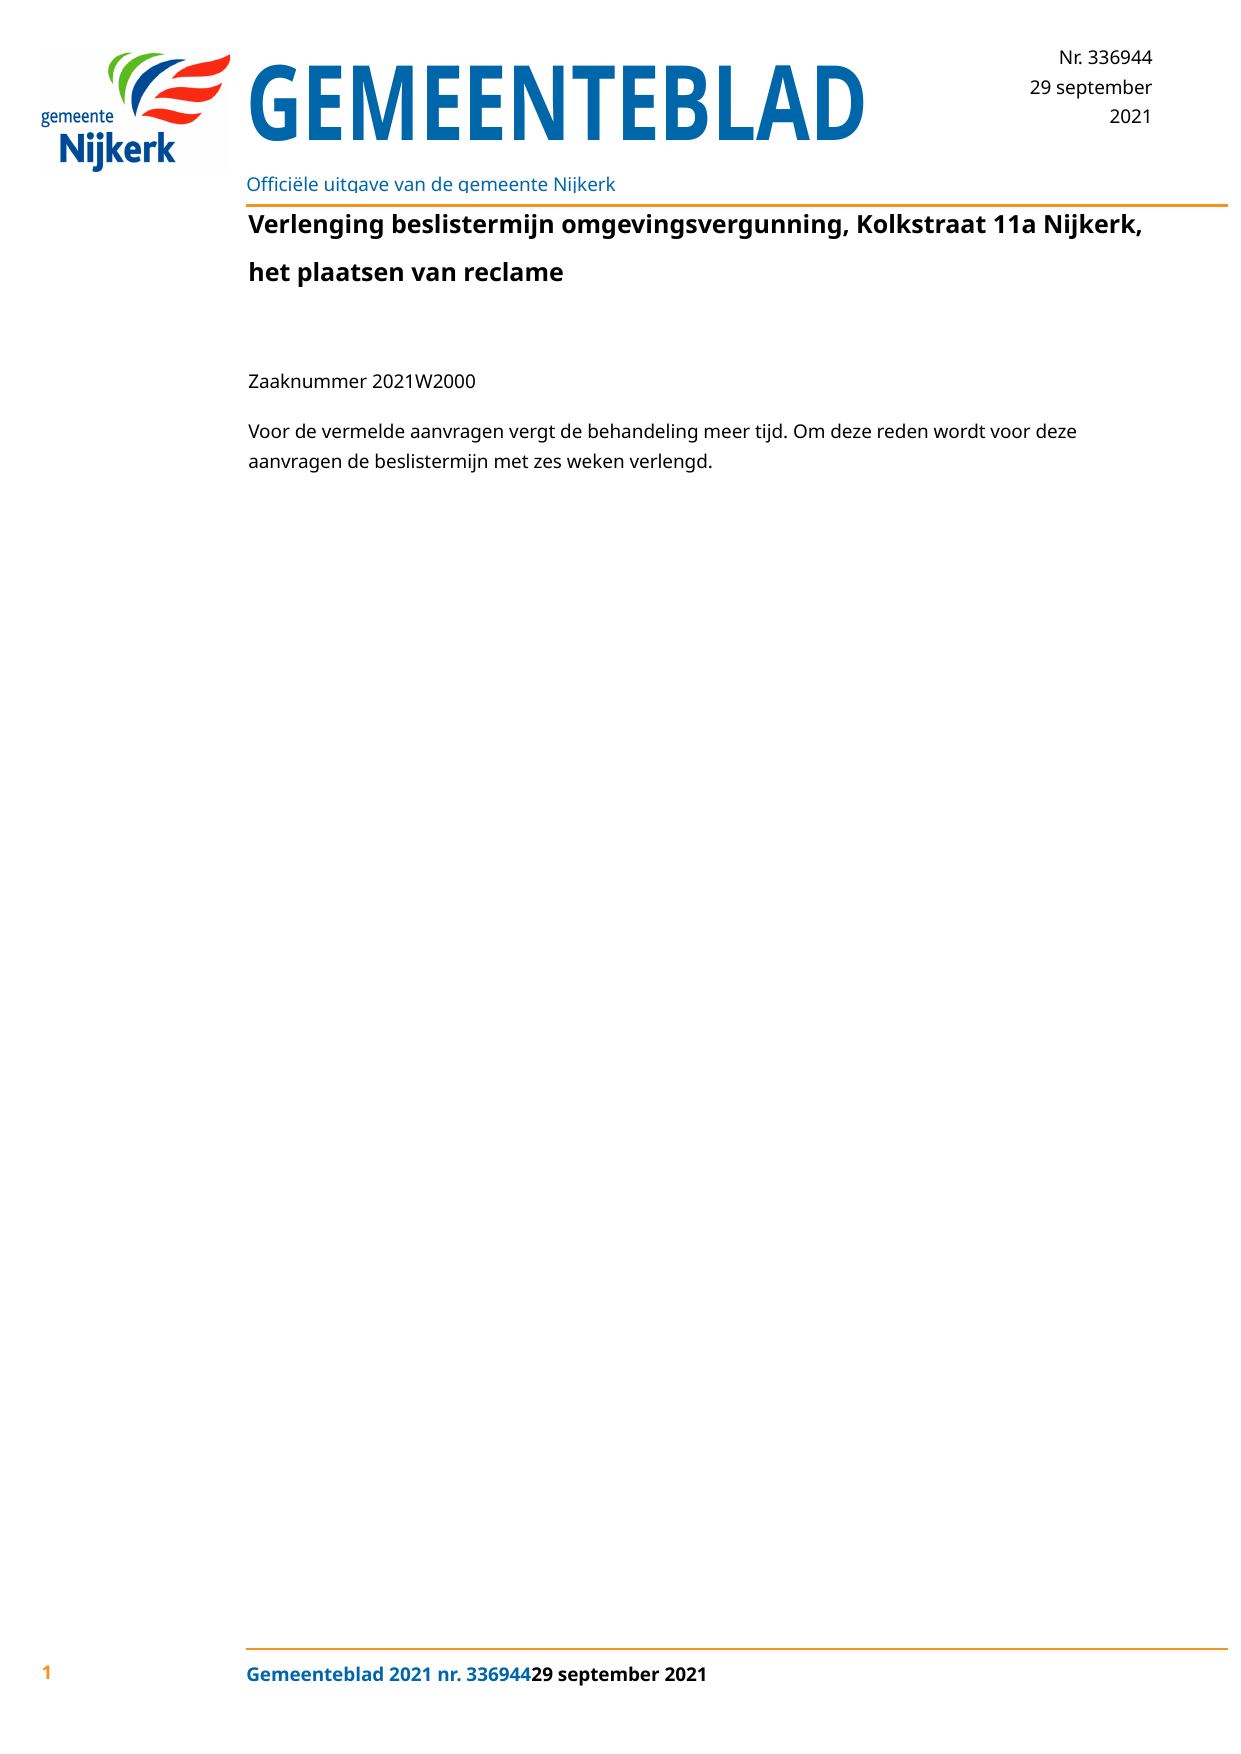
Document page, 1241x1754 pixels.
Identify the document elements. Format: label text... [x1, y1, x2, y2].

text Voor de vermelde aanvragen vergt de behandeling meer tijd. Om deze reden wordt voor deze aanvragen de beslistermijn met zes weken verlengd. [248, 419, 1152, 474]
text Verlenging beslistermijn omgevingsvergunning, Kolkstraat 11a Nijkerk, het plaatsen van reclame [248, 207, 1152, 288]
text Zaaknummer 2021W2000 [248, 368, 1152, 394]
picture [41, 47, 231, 172]
